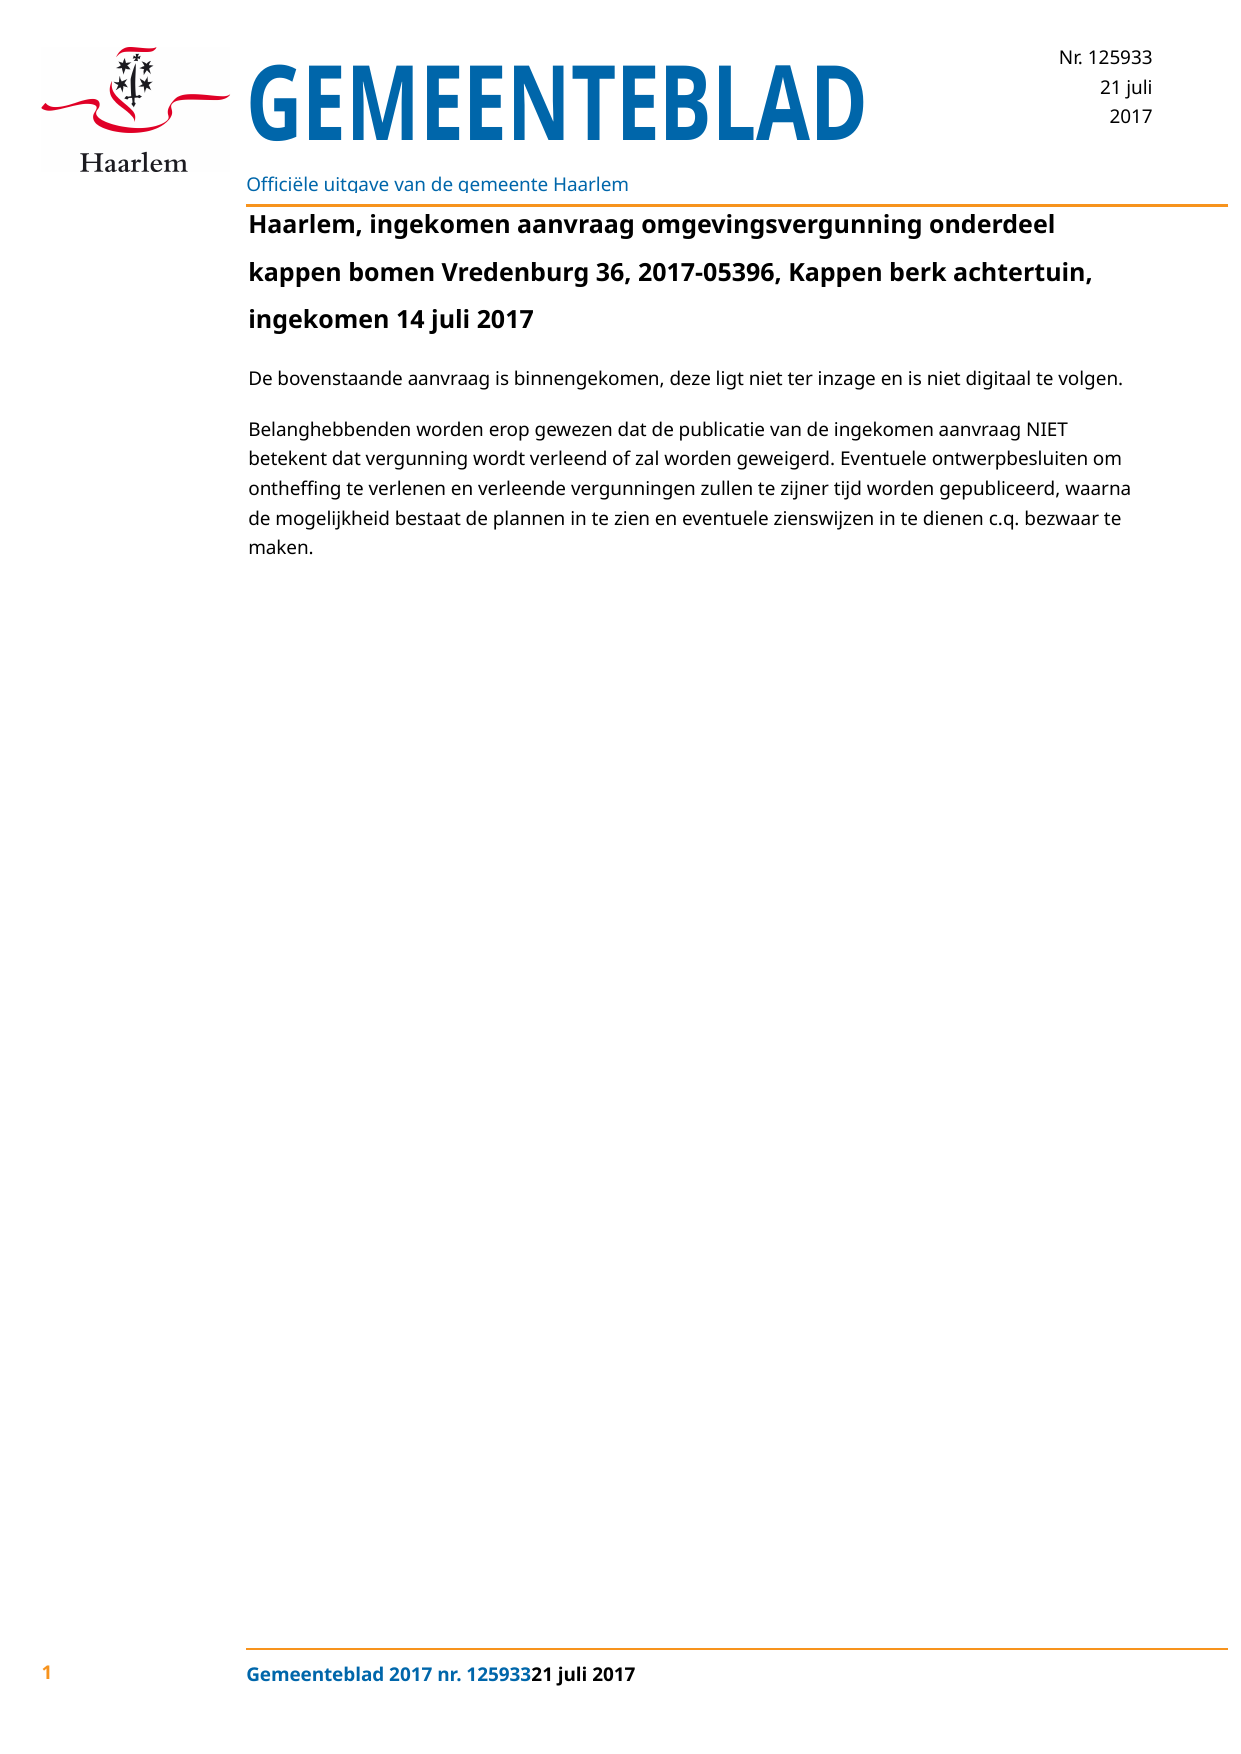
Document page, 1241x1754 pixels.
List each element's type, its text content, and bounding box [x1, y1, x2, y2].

text Haarlem, ingekomen aanvraag omgevingsvergunning onderdeel kappen bomen Vredenburg 36, 2017-05396, Kappen berk achtertuin, ingekomen 14 juli 2017 [248, 207, 1152, 336]
text De bovenstaande aanvraag is binnengekomen, deze ligt niet ter inzage en is niet digitaal te volgen. [248, 366, 1152, 391]
text Belanghebbenden worden erop gewezen dat de publicatie van de ingekomen aanvraag NIET betekent dat vergunning wordt verleend of zal worden geweigerd. Eventuele ontwerpbesluiten om ontheffing te verlenen en verleende vergunningen zullen te zijner tijd worden gepubliceerd, waarna de mogelijkheid bestaat de plannen in te zien en eventuele zienswijzen in te dienen c.q. bezwaar te maken. [248, 416, 1152, 560]
picture [41, 47, 231, 172]
